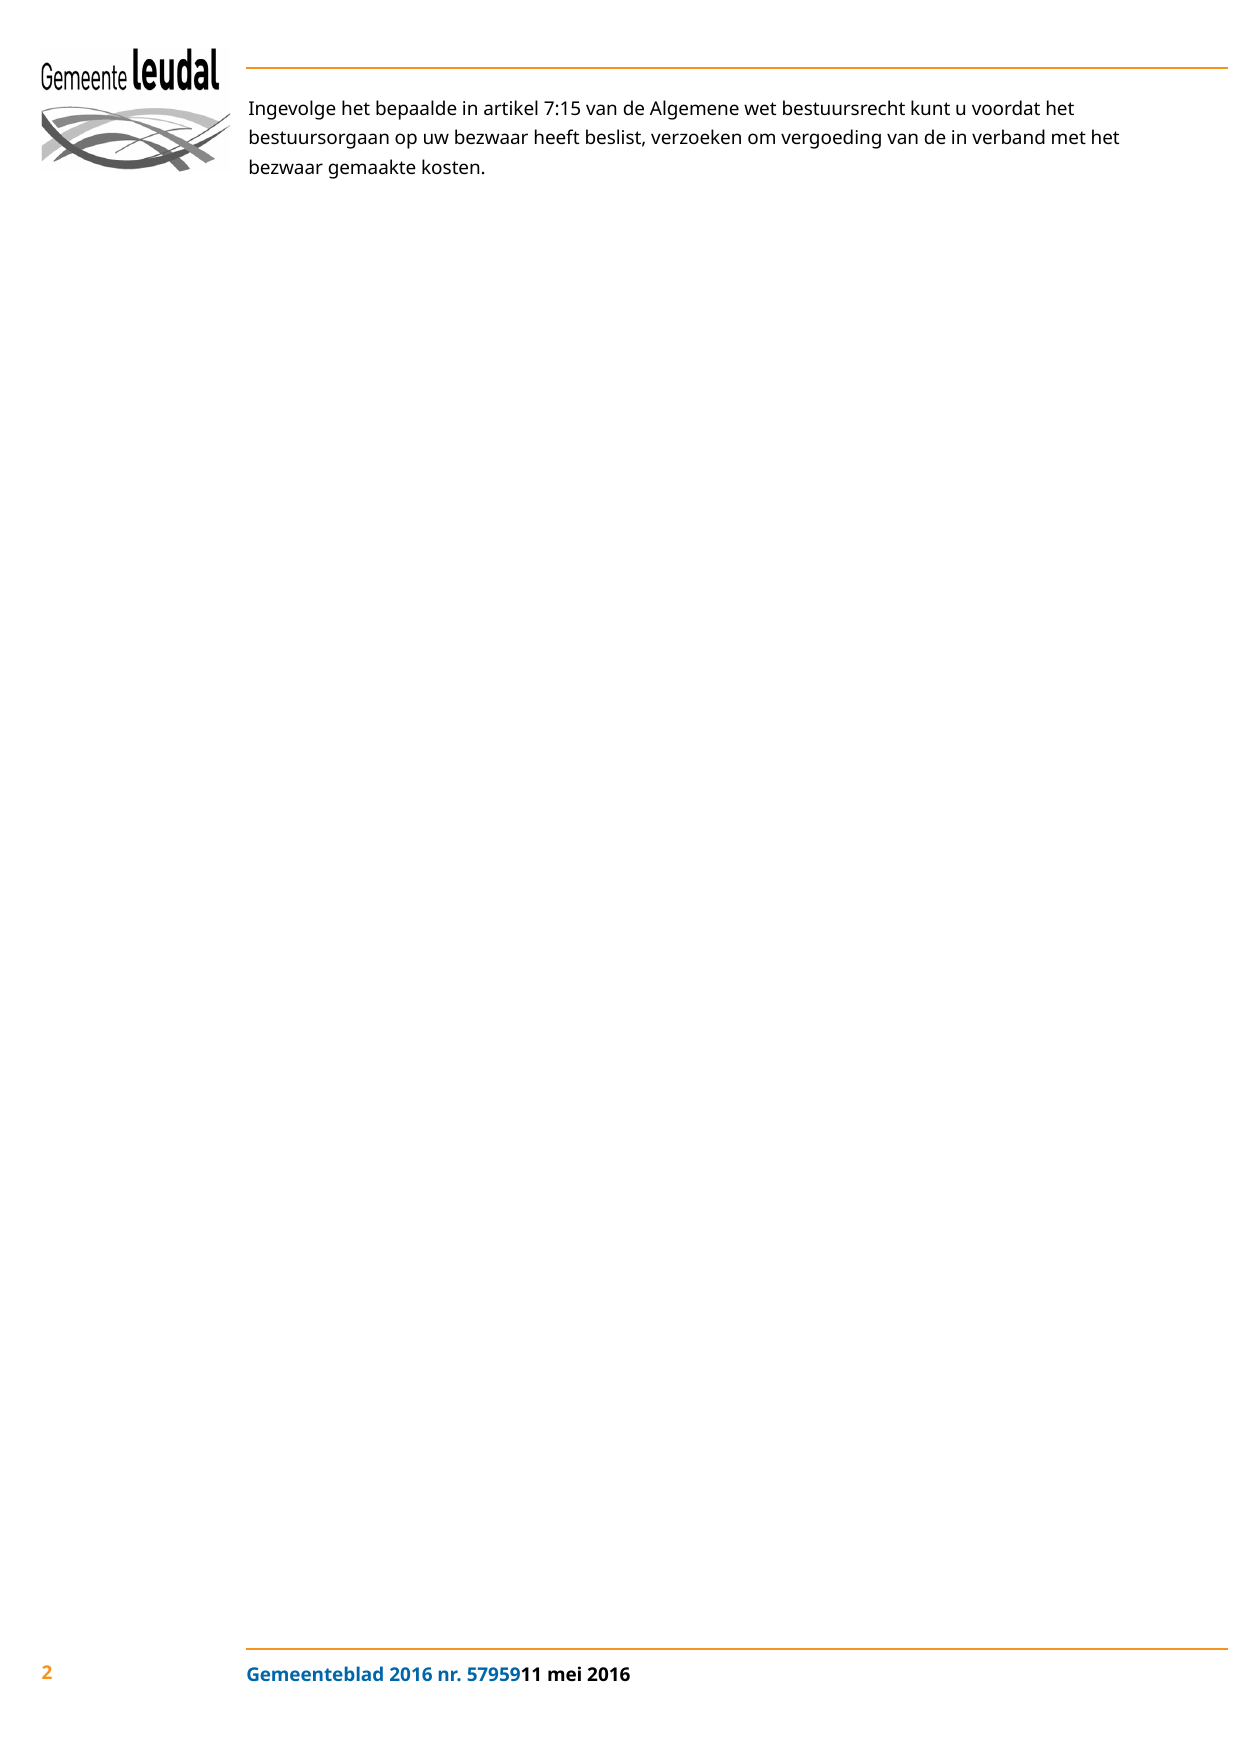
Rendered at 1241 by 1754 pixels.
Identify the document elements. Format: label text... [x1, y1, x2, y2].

picture [41, 47, 231, 172]
text Ingevolge het bepaalde in artikel 7:15 van de Algemene wet bestuursrecht kunt u voordat het bestuursorgaan op uw bezwaar heeft beslist, verzoeken om vergoeding van de in verband met het bezwaar gemaakte kosten. [248, 95, 1152, 180]
